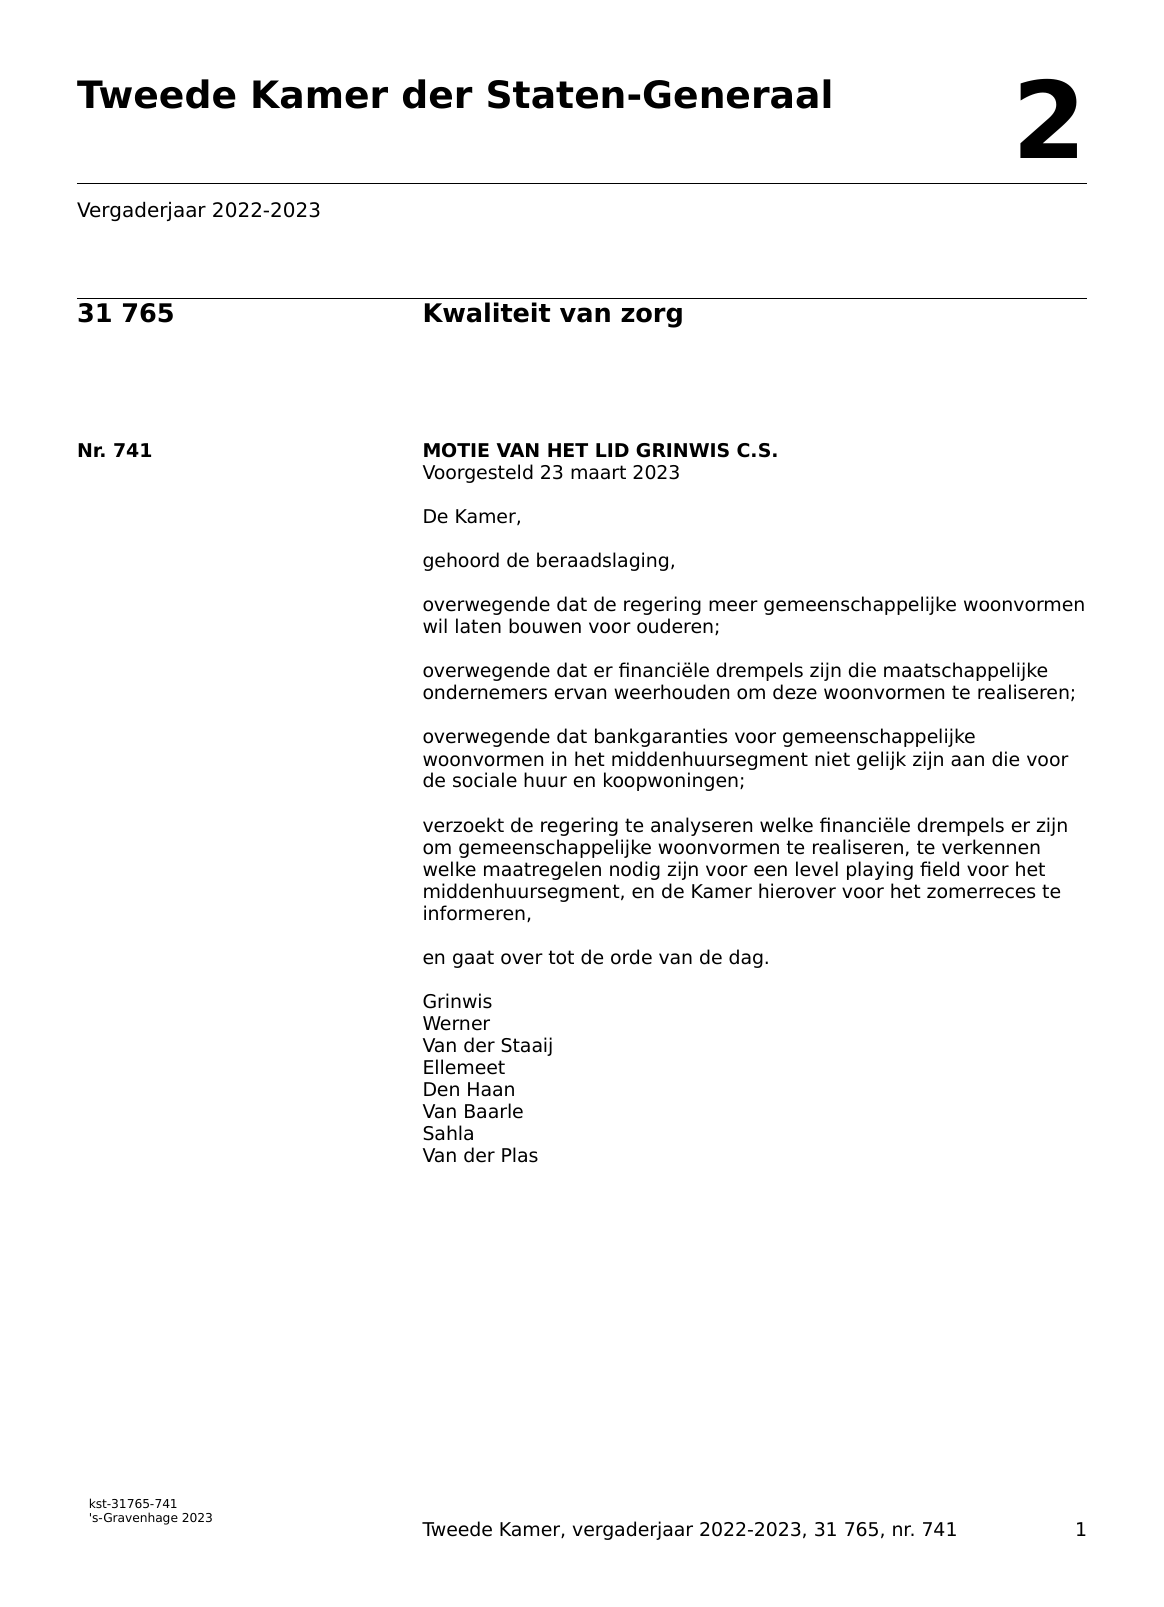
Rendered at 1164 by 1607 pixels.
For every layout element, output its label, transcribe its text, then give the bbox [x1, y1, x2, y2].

text Den Haan [422, 1079, 1087, 1101]
subtitle Nr. 741 MOTIE VAN HET LID GRINWIS C.S. [77, 440, 1087, 462]
text verzoekt de regering te analyseren welke financiële drempels er zijn om gemeenschappelijke woonvormen te realiseren, te verkennen welke maatregelen nodig zijn voor een level playing field voor het middenhuursegment, en de Kamer hierover voor het zomerreces te informeren, [422, 814, 1087, 924]
text Werner [422, 1013, 1087, 1035]
table_cell Vergaderjaar 2022-2023 [77, 184, 1087, 298]
text De Kamer, [422, 506, 1087, 528]
table_header Tweede Kamer der Staten-Generaal [77, 59, 886, 183]
text overwegende dat bankgaranties voor gemeenschappelijke woonvormen in het middenhuursegment niet gelijk zijn aan die voor de sociale huur en koopwoningen; [422, 726, 1087, 792]
text overwegende dat er financiële drempels zijn die maatschappelijke ondernemers ervan weerhouden om deze woonvormen te realiseren; [422, 660, 1087, 704]
text kst-31765-741 [88, 1497, 323, 1511]
text en gaat over tot de orde van de dag. [422, 947, 1087, 969]
text Sahla [422, 1123, 1087, 1145]
text 's-Gravenhage 2023 [88, 1511, 323, 1525]
text overwegende dat de regering meer gemeenschappelijke woonvormen wil laten bouwen voor ouderen; [422, 594, 1087, 638]
text Grinwis [422, 991, 1087, 1013]
text Van Baarle [422, 1101, 1087, 1123]
subtitle 31 765 Kwaliteit van zorg [77, 299, 1087, 329]
text Van der Staaij [422, 1035, 1087, 1057]
text Ellemeet [422, 1057, 1087, 1079]
text Van der Plas [422, 1145, 1087, 1167]
text Voorgesteld 23 maart 2023 [422, 462, 1087, 484]
table_header 2 [886, 59, 1087, 183]
text gehoord de beraadslaging, [422, 550, 1087, 572]
